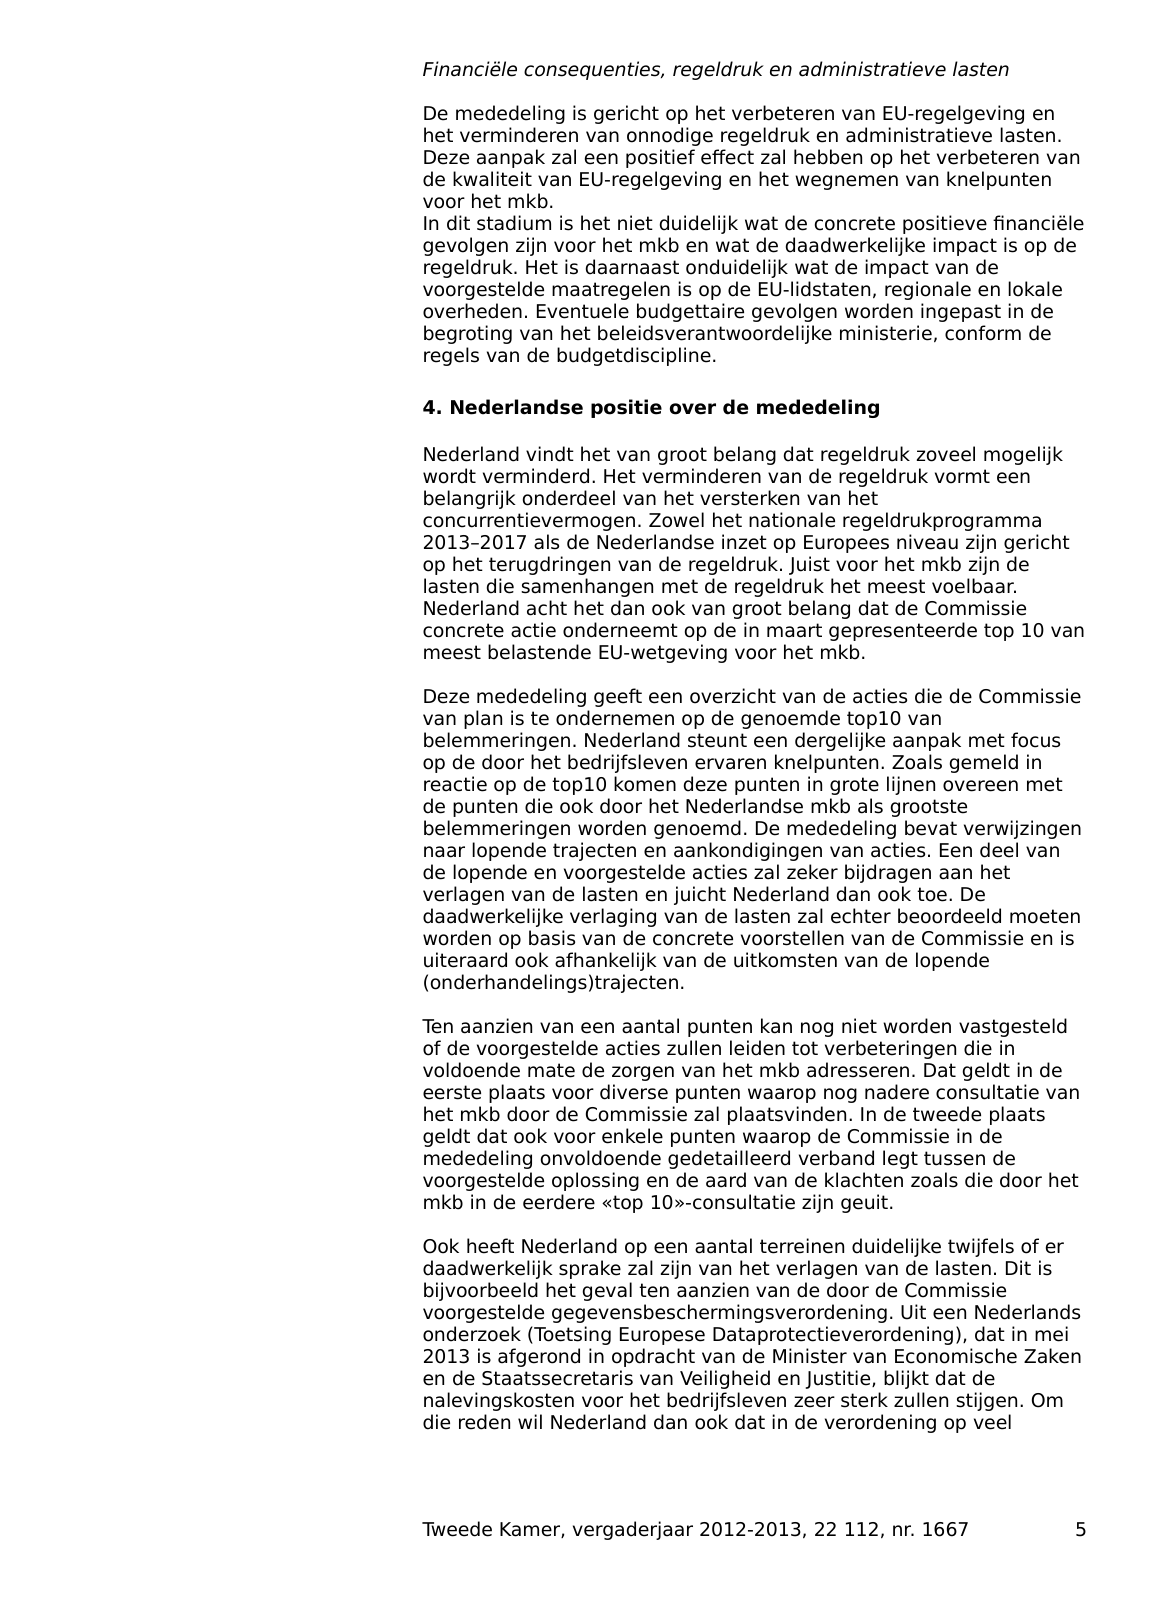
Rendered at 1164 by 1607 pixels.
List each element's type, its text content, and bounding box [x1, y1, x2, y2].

subtitle 4. Nederlandse positie over de mededeling [422, 397, 1087, 419]
text Ook heeft Nederland op een aantal terreinen duidelijke twijfels of er daadwerkelijk sprake zal zijn van het verlagen van de lasten. Dit is bijvoorbeeld het geval ten aanzien van de door de Commissie voorgestelde gegevensbeschermingsverordening. Uit een Nederlands onderzoek (Toetsing Europese Dataprotectieverordening), dat in mei 2013 is afgerond in opdracht van de Minister van Economische Zaken en de Staatssecretaris van Veiligheid en Justitie, blijkt dat de nalevingskosten voor het bedrijfsleven zeer sterk zullen stijgen. Om die reden wil Nederland dan ook dat in de verordening op veel [422, 1236, 1087, 1434]
subtitle Financiële consequenties, regeldruk en administratieve lasten [422, 59, 1087, 81]
text De mededeling is gericht op het verbeteren van EU-regelgeving en het verminderen van onnodige regeldruk en administratieve lasten. Deze aanpak zal een positief effect zal hebben op het verbeteren van de kwaliteit van EU-regelgeving en het wegnemen van knelpunten voor het mkb. [422, 103, 1087, 213]
text Deze mededeling geeft een overzicht van de acties die de Commissie van plan is te ondernemen op de genoemde top10 van belemmeringen. Nederland steunt een dergelijke aanpak met focus op de door het bedrijfsleven ervaren knelpunten. Zoals gemeld in reactie op de top10 komen deze punten in grote lijnen overeen met de punten die ook door het Nederlandse mkb als grootste belemmeringen worden genoemd. De mededeling bevat verwijzingen naar lopende trajecten en aankondigingen van acties. Een deel van de lopende en voorgestelde acties zal zeker bijdragen aan het verlagen van de lasten en juicht Nederland dan ook toe. De daadwerkelijke verlaging van de lasten zal echter beoordeeld moeten worden op basis van de concrete voorstellen van de Commissie en is uiteraard ook afhankelijk van de uitkomsten van de lopende (onderhandelings)trajecten. [422, 686, 1087, 994]
text Nederland vindt het van groot belang dat regeldruk zoveel mogelijk wordt verminderd. Het verminderen van de regeldruk vormt een belangrijk onderdeel van het versterken van het concurrentievermogen. Zowel het nationale regeldrukprogramma 2013–2017 als de Nederlandse inzet op Europees niveau zijn gericht op het terugdringen van de regeldruk. Juist voor het mkb zijn de lasten die samenhangen met de regeldruk het meest voelbaar. Nederland acht het dan ook van groot belang dat de Commissie concrete actie onderneemt op de in maart gepresenteerde top 10 van meest belastende EU-wetgeving voor het mkb. [422, 444, 1087, 664]
text Ten aanzien van een aantal punten kan nog niet worden vastgesteld of de voorgestelde acties zullen leiden tot verbeteringen die in voldoende mate de zorgen van het mkb adresseren. Dat geldt in de eerste plaats voor diverse punten waarop nog nadere consultatie van het mkb door de Commissie zal plaatsvinden. In de tweede plaats geldt dat ook voor enkele punten waarop de Commissie in de mededeling onvoldoende gedetailleerd verband legt tussen de voorgestelde oplossing en de aard van de klachten zoals die door het mkb in de eerdere «top 10»-consultatie zijn geuit. [422, 1016, 1087, 1214]
text In dit stadium is het niet duidelijk wat de concrete positieve financiële gevolgen zijn voor het mkb en wat de daadwerkelijke impact is op de regeldruk. Het is daarnaast onduidelijk wat de impact van de voorgestelde maatregelen is op de EU-lidstaten, regionale en lokale overheden. Eventuele budgettaire gevolgen worden ingepast in de begroting van het beleidsverantwoordelijke ministerie, conform de regels van de budgetdiscipline. [422, 213, 1087, 367]
